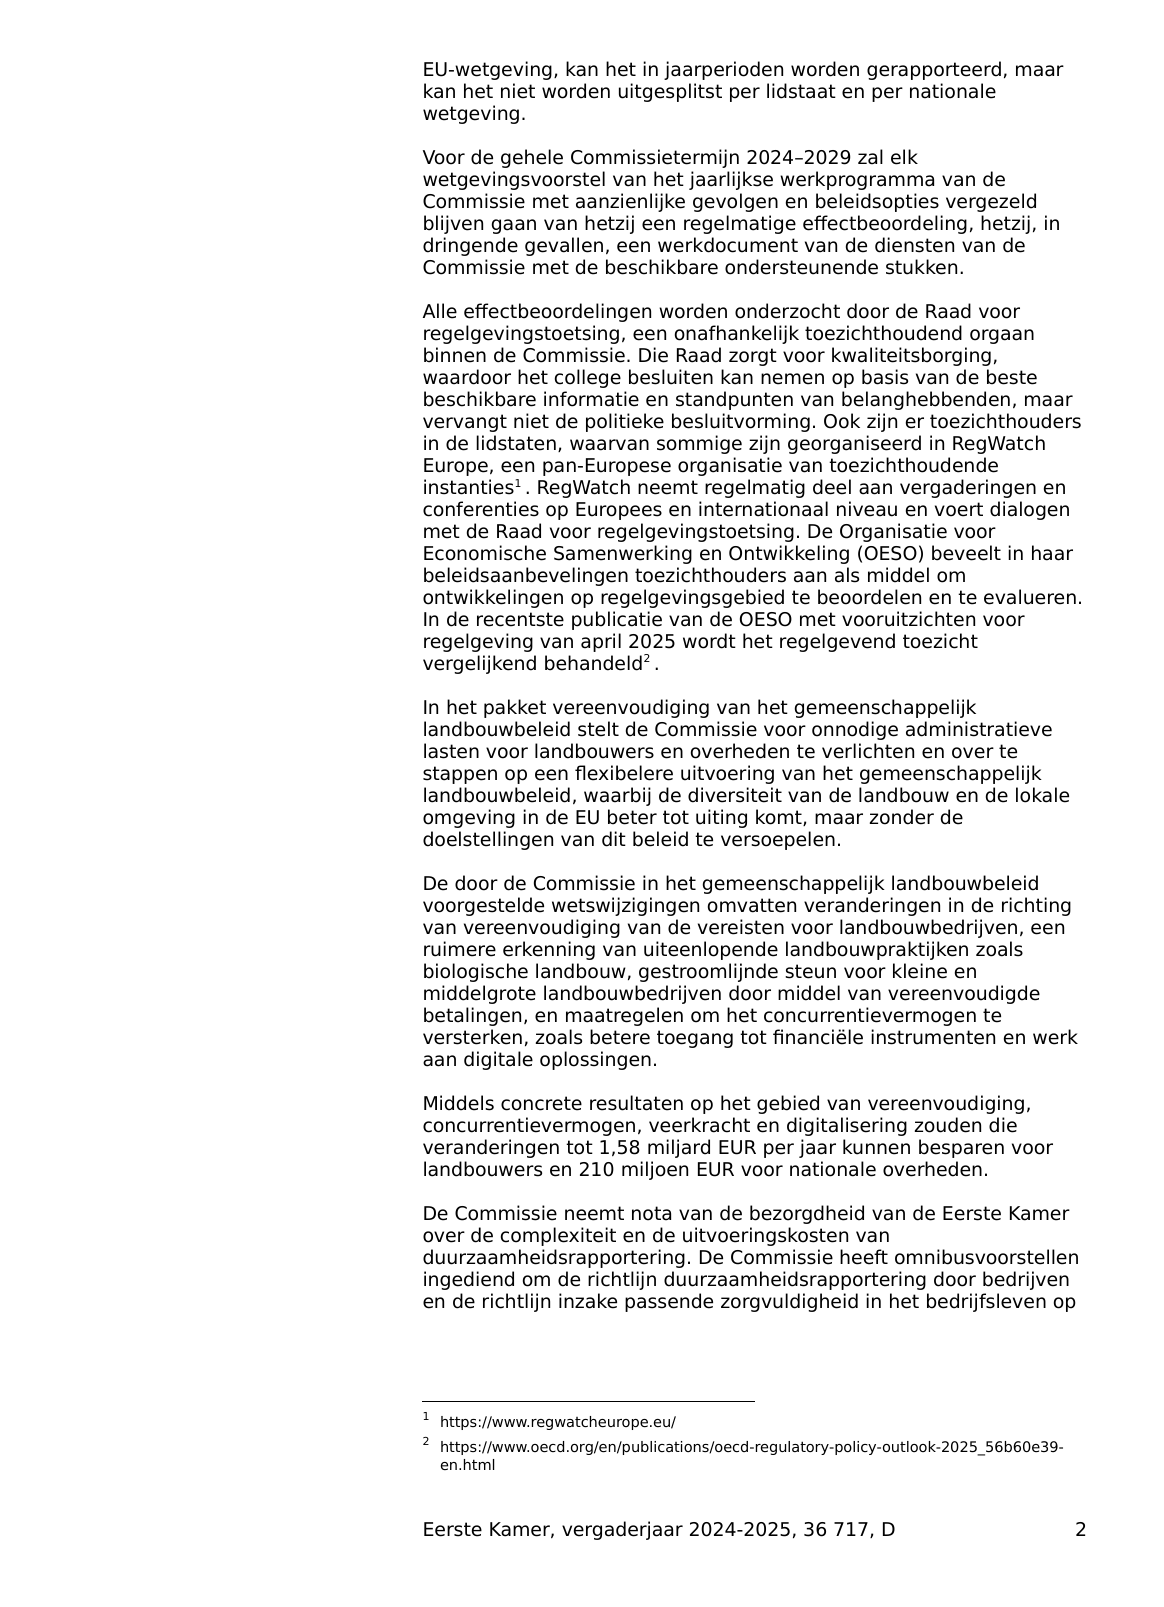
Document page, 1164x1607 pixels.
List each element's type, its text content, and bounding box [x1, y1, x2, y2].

text De Commissie neemt nota van de bezorgdheid van de Eerste Kamer over de complexiteit en de uitvoeringskosten van duurzaamheidsrapportering. De Commissie heeft omnibusvoorstellen ingediend om de richtlijn duurzaamheidsrapportering door bedrijven en de richtlijn inzake passende zorgvuldigheid in het bedrijfsleven op [422, 1203, 1087, 1313]
text In het pakket vereenvoudiging van het gemeenschappelijk landbouwbeleid stelt de Commissie voor onnodige administratieve lasten voor landbouwers en overheden te verlichten en over te stappen op een flexibelere uitvoering van het gemeenschappelijk landbouwbeleid, waarbij de diversiteit van de landbouw en de lokale omgeving in de EU beter tot uiting komt, maar zonder de doelstellingen van dit beleid te versoepelen. [422, 697, 1087, 851]
text De door de Commissie in het gemeenschappelijk landbouwbeleid voorgestelde wetswijzigingen omvatten veranderingen in de richting van vereenvoudiging van de vereisten voor landbouwbedrijven, een ruimere erkenning van uiteenlopende landbouwpraktijken zoals biologische landbouw, gestroomlijnde steun voor kleine en middelgrote landbouwbedrijven door middel van vereenvoudigde betalingen, en maatregelen om het concurrentievermogen te versterken, zoals betere toegang tot financiële instrumenten en werk aan digitale oplossingen. [422, 873, 1087, 1071]
text https://www.oecd.org/en/publications/oecd-regulatory-policy-outlook-2025_56b60e39-en.html [422, 1435, 1087, 1474]
text Middels concrete resultaten op het gebied van vereenvoudiging, concurrentievermogen, veerkracht en digitalisering zouden die veranderingen tot 1,58 miljard EUR per jaar kunnen besparen voor landbouwers en 210 miljoen EUR voor nationale overheden. [422, 1093, 1087, 1181]
text Voor de gehele Commissietermijn 2024–2029 zal elk wetgevingsvoorstel van het jaarlijkse werkprogramma van de Commissie met aanzienlijke gevolgen en beleidsopties vergezeld blijven gaan van hetzij een regelmatige effectbeoordeling, hetzij, in dringende gevallen, een werkdocument van de diensten van de Commissie met de beschikbare ondersteunende stukken. [422, 147, 1087, 279]
text Alle effectbeoordelingen worden onderzocht door de Raad voor regelgevingstoetsing, een onafhankelijk toezichthoudend orgaan binnen de Commissie. Die Raad zorgt voor kwaliteitsborging, waardoor het college besluiten kan nemen op basis van de beste beschikbare informatie en standpunten van belanghebbenden, maar vervangt niet de politieke besluitvorming. Ook zijn er toezichthouders in de lidstaten, waarvan sommige zijn georganiseerd in RegWatch Europe, een pan-Europese organisatie van toezichthoudende instanties. RegWatch neemt regelmatig deel aan vergaderingen en conferenties op Europees en internationaal niveau en voert dialogen met de Raad voor regelgevingstoetsing. De Organisatie voor Economische Samenwerking en Ontwikkeling (OESO) beveelt in haar beleidsaanbevelingen toezichthouders aan als middel om ontwikkelingen op regelgevingsgebied te beoordelen en te evalueren. In de recentste publicatie van de OESO met vooruitzichten voor regelgeving van april 2025 wordt het regelgevend toezicht vergelijkend behandeld. [422, 301, 1087, 675]
text https://www.regwatcheurope.eu/ [422, 1410, 1087, 1432]
text EU-wetgeving, kan het in jaarperioden worden gerapporteerd, maar kan het niet worden uitgesplitst per lidstaat en per nationale wetgeving. [422, 59, 1087, 125]
